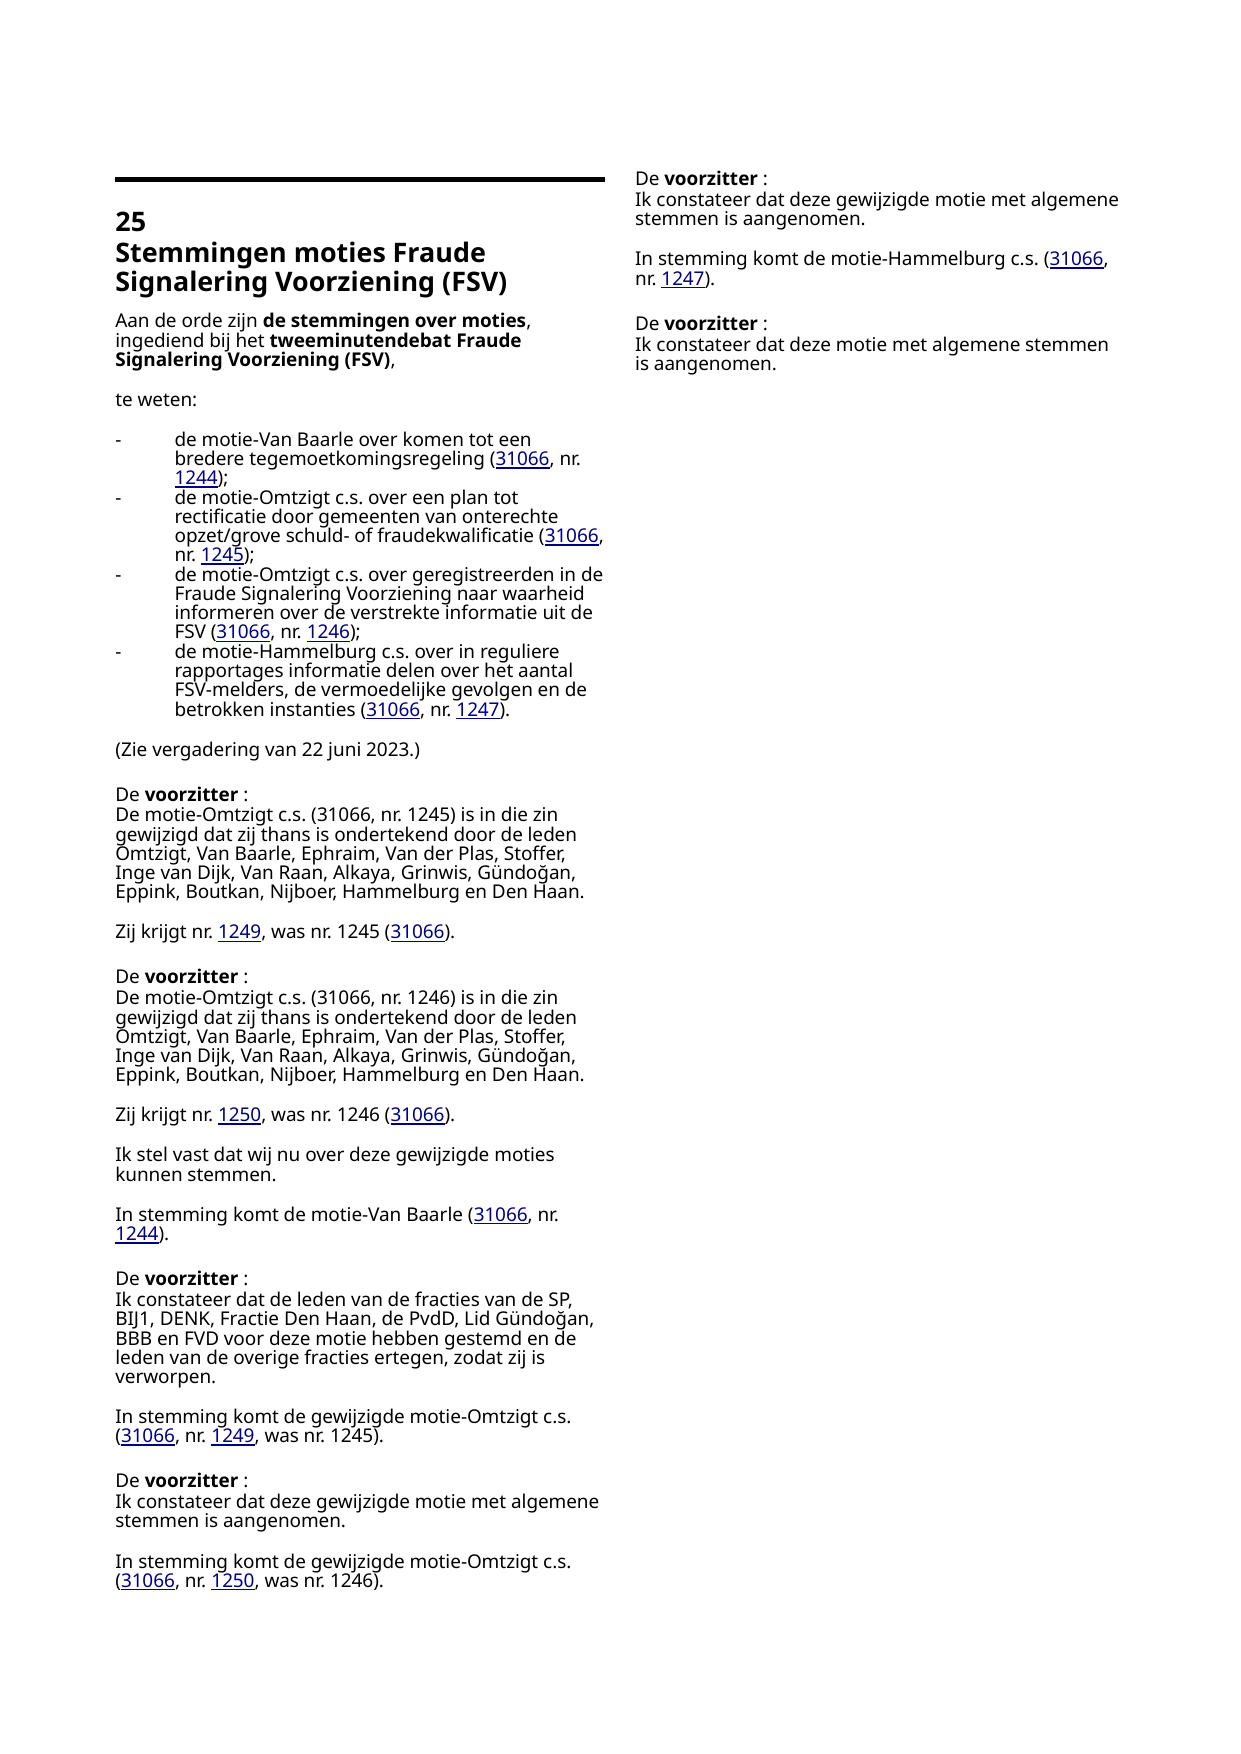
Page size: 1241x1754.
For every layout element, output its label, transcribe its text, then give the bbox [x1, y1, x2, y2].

text In stemming komt de gewijzigde motie-Omtzigt c.s. (31066, nr. 1250, was nr. 1246). [115, 1553, 605, 1591]
text In stemming komt de motie-Van Baarle (31066, nr. 1244). [115, 1206, 605, 1244]
text Ik constateer dat deze gewijzigde motie met algemene stemmen is aangenomen. [635, 191, 1125, 229]
text (Zie vergadering van 22 juni 2023.) [115, 741, 605, 760]
text Zij krijgt nr. 1249, was nr. 1245 (31066). [115, 923, 605, 943]
list de motie-Omtzigt c.s. over geregistreerden in de Fraude Signalering Voorziening naar waarheid informeren over de verstrekte informatie uit de FSV (31066, nr. 1246); [115, 566, 605, 643]
list de motie-Van Baarle over komen tot een bredere tegemoetkomingsregeling (31066, nr. 1244); [115, 431, 605, 489]
list de motie-Hammelburg c.s. over in reguliere rapportages informatie delen over het aantal FSV-melders, de vermoedelijke gevolgen en de betrokken instanties (31066, nr. 1247). [115, 643, 605, 720]
list de motie-Omtzigt c.s. over een plan tot rectificatie door gemeenten van onterechte opzet/grove schuld- of fraudekwalificatie (31066, nr. 1245); [115, 489, 605, 566]
text Zij krijgt nr. 1250, was nr. 1246 (31066). [115, 1106, 605, 1126]
text De voorzitter : [635, 310, 1125, 336]
text Aan de orde zijn de stemmingen over moties, ingediend bij het tweeminutendebat Fraude Signalering Voorziening (FSV), [115, 312, 605, 370]
text De motie-Omtzigt c.s. (31066, nr. 1246) is in die zin gewijzigd dat zij thans is ondertekend door de leden Omtzigt, Van Baarle, Ephraim, Van der Plas, Stoffer, Inge van Dijk, Van Raan, Alkaya, Grinwis, Gündoğan, Eppink, Boutkan, Nijboer, Hammelburg en Den Haan. [115, 989, 605, 1086]
text In stemming komt de gewijzigde motie-Omtzigt c.s. (31066, nr. 1249, was nr. 1245). [115, 1408, 605, 1447]
text In stemming komt de motie-Hammelburg c.s. (31066, nr. 1247). [635, 250, 1125, 289]
text De voorzitter : [115, 1265, 605, 1291]
text 25 [115, 203, 605, 239]
text De voorzitter : [115, 781, 605, 806]
text Ik stel vast dat wij nu over deze gewijzigde moties kunnen stemmen. [115, 1146, 605, 1185]
text te weten: [115, 391, 605, 410]
text Ik constateer dat deze motie met algemene stemmen is aangenomen. [635, 336, 1125, 374]
text Ik constateer dat de leden van de fracties van de SP, BIJ1, DENK, Fractie Den Haan, de PvdD, Lid Gündoğan, BBB en FVD voor deze motie hebben gestemd en de leden van de overige fracties ertegen, zodat zij is verworpen. [115, 1291, 605, 1387]
text De voorzitter : [115, 964, 605, 989]
text De voorzitter : [115, 1467, 605, 1493]
text De motie-Omtzigt c.s. (31066, nr. 1245) is in die zin gewijzigd dat zij thans is ondertekend door de leden Omtzigt, Van Baarle, Ephraim, Van der Plas, Stoffer, Inge van Dijk, Van Raan, Alkaya, Grinwis, Gündoğan, Eppink, Boutkan, Nijboer, Hammelburg en Den Haan. [115, 806, 605, 903]
text Stemmingen moties Fraude Signalering Voorziening (FSV) [115, 239, 605, 312]
text De voorzitter : [635, 165, 1125, 191]
text Ik constateer dat deze gewijzigde motie met algemene stemmen is aangenomen. [115, 1493, 605, 1532]
